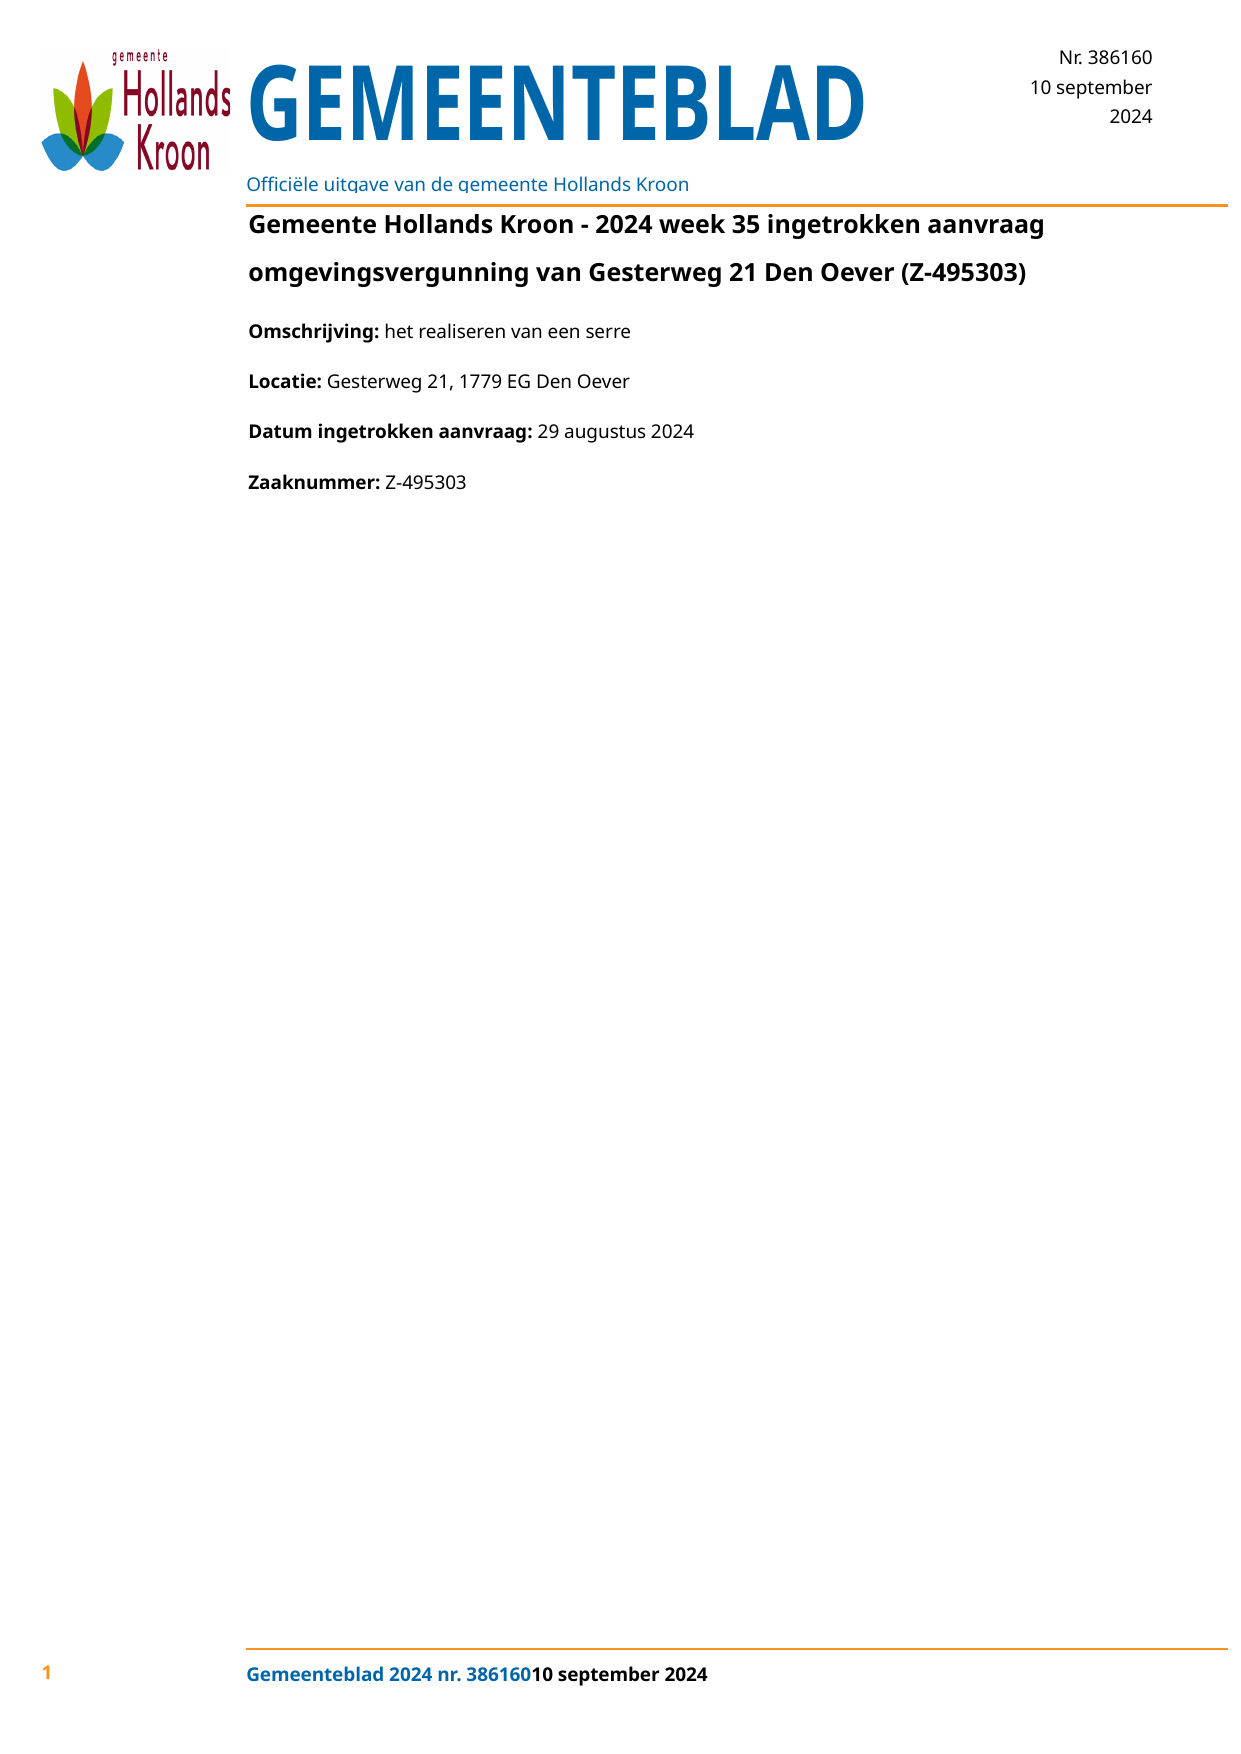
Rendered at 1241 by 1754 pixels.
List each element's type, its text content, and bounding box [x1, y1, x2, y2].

text Locatie: Gesterweg 21, 1779 EG Den Oever [248, 368, 1152, 394]
text Datum ingetrokken aanvraag: 29 augustus 2024 [248, 419, 1152, 444]
text Zaaknummer: Z-495303 [248, 469, 1152, 495]
text Gemeente Hollands Kroon - 2024 week 35 ingetrokken aanvraag omgevingsvergunning van Gesterweg 21 Den Oever (Z-495303) [248, 207, 1152, 288]
text Omschrijving: het realiseren van een serre [248, 318, 1152, 344]
picture [41, 47, 231, 172]
